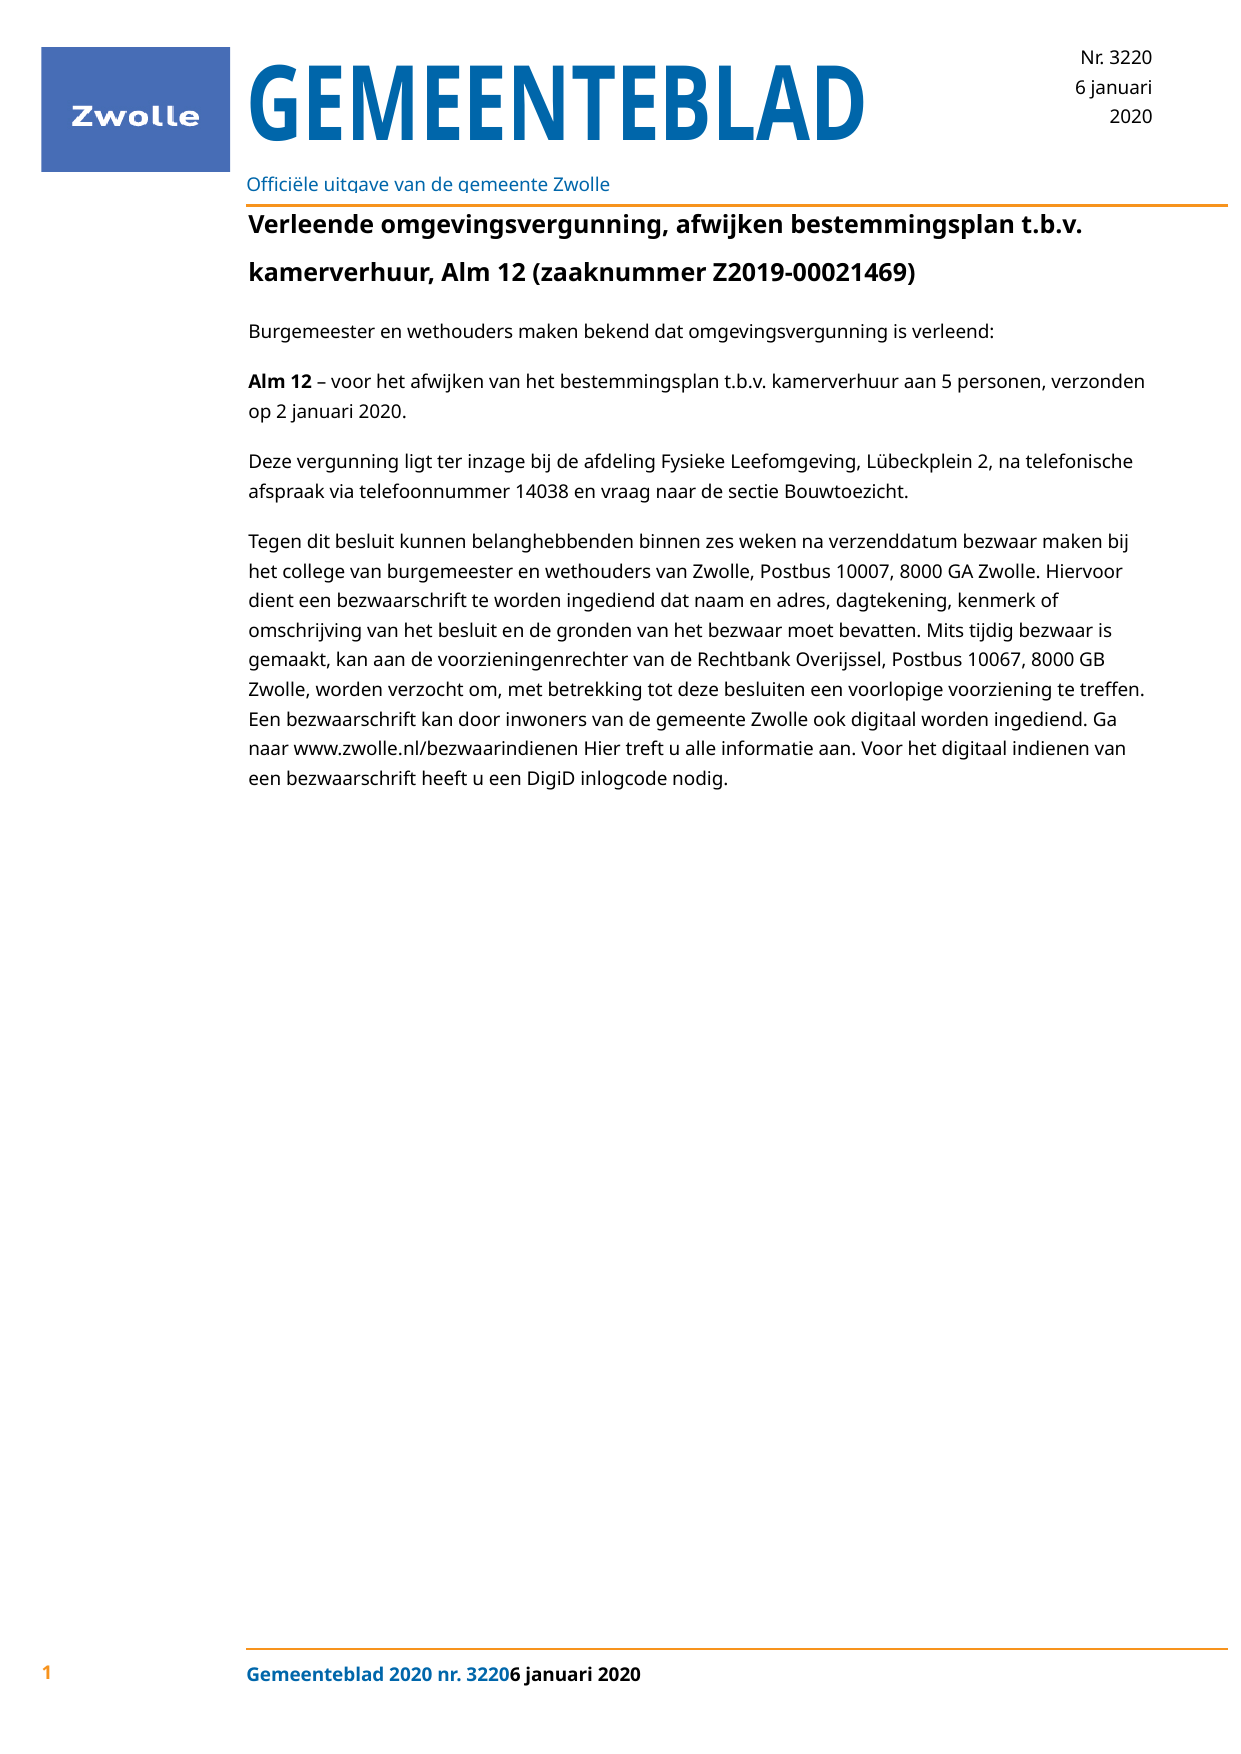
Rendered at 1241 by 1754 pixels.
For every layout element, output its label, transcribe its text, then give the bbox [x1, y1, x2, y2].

text Burgemeester en wethouders maken bekend dat omgevingsvergunning is verleend: [248, 318, 1152, 344]
text Tegen dit besluit kunnen belanghebbenden binnen zes weken na verzenddatum bezwaar maken bij het college van burgemeester en wethouders van Zwolle, Postbus 10007, 8000 GA Zwolle. Hiervoor dient een bezwaarschrift te worden ingediend dat naam en adres, dagtekening, kenmerk of omschrijving van het besluit en de gronden van het bezwaar moet bevatten. Mits tijdig bezwaar is gemaakt, kan aan de voorzieningenrechter van de Rechtbank Overijssel, Postbus 10067, 8000 GB Zwolle, worden verzocht om, met betrekking tot deze besluiten een voorlopige voorziening te treffen. Een bezwaarschrift kan door inwoners van de gemeente Zwolle ook digitaal worden ingediend. Ga naar www.zwolle.nl/bezwaarindienen Hier treft u alle informatie aan. Voor het digitaal indienen van een bezwaarschrift heeft u een DigiD inlogcode nodig. [248, 528, 1152, 791]
text Verleende omgevingsvergunning, afwijken bestemmingsplan t.b.v. kamerverhuur, Alm 12 (zaaknummer Z2019-00021469) [248, 207, 1152, 288]
text Deze vergunning ligt ter inzage bij de afdeling Fysieke Leefomgeving, Lübeckplein 2, na telefonische afspraak via telefoonnummer 14038 en vraag naar de sectie Bouwtoezicht. [248, 448, 1152, 504]
picture [41, 47, 231, 172]
text Alm 12 – voor het afwijken van het bestemmingsplan t.b.v. kamerverhuur aan 5 personen, verzonden op 2 januari 2020. [248, 368, 1152, 424]
